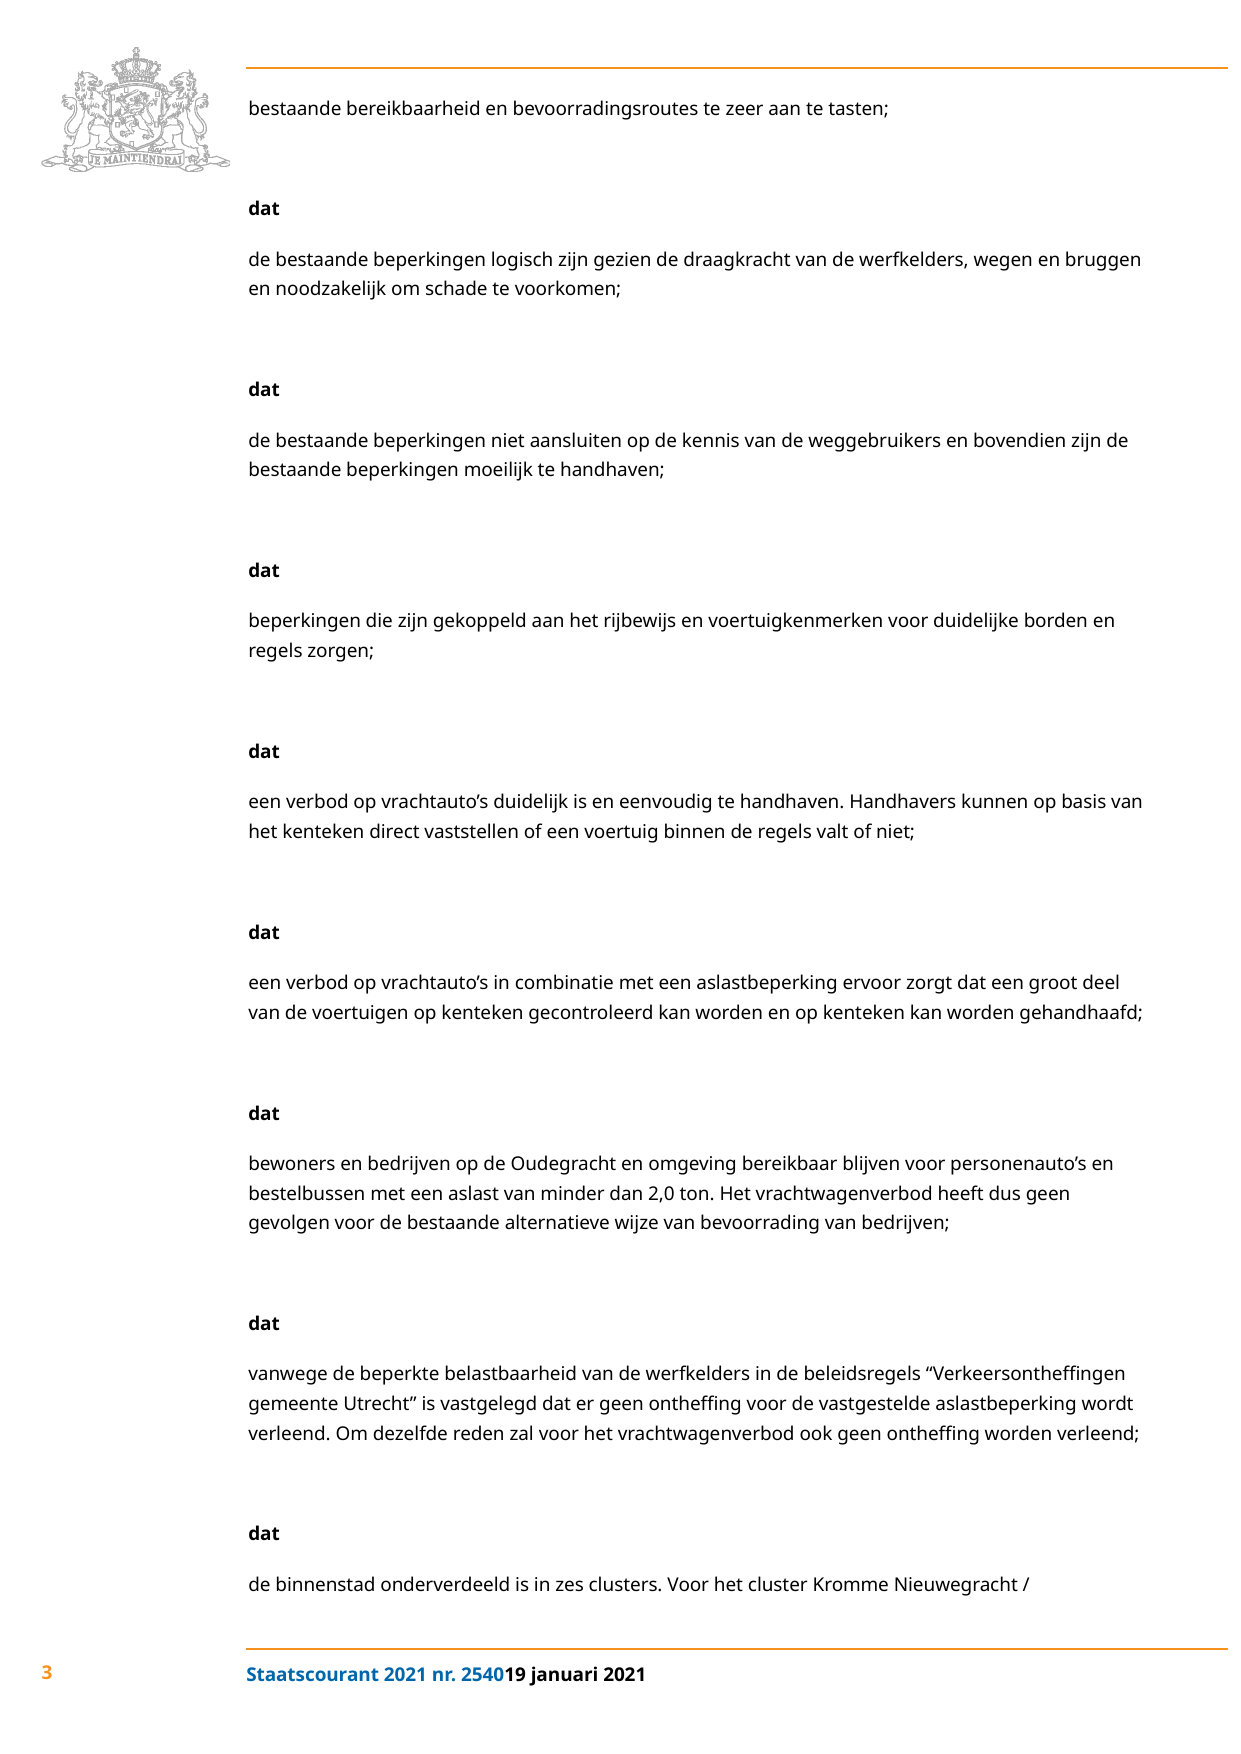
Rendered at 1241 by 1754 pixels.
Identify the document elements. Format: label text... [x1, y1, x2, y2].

text een verbod op vrachtauto’s duidelijk is en eenvoudig te handhaven. Handhavers kunnen op basis van het kenteken direct vaststellen of een voertuig binnen de regels valt of niet; [248, 788, 1152, 844]
text vanwege de beperkte belastbaarheid van de werfkelders in de beleidsregels “Verkeersontheffingen gemeente Utrecht” is vastgelegd dat er geen ontheffing voor de vastgestelde aslastbeperking wordt verleend. Om dezelfde reden zal voor het vrachtwagenverbod ook geen ontheffing worden verleend; [248, 1361, 1152, 1446]
text dat [248, 738, 1152, 764]
text dat [248, 1310, 1152, 1336]
text de bestaande beperkingen niet aansluiten op de kennis van de weggebruikers en bovendien zijn de bestaande beperkingen moeilijk te handhaven; [248, 427, 1152, 482]
text dat [248, 196, 1152, 221]
text de bestaande beperkingen logisch zijn gezien de draagkracht van de werfkelders, wegen en bruggen en noodzakelijk om schade te voorkomen; [248, 246, 1152, 301]
text dat [248, 919, 1152, 945]
text dat [248, 1521, 1152, 1546]
text de binnenstad onderverdeeld is in zes clusters. Voor het cluster Kromme Nieuwegracht / [248, 1571, 1152, 1597]
text beperkingen die zijn gekoppeld aan het rijbewijs en voertuigkenmerken voor duidelijke borden en regels zorgen; [248, 608, 1152, 663]
text dat [248, 376, 1152, 402]
text bewoners en bedrijven op de Oudegracht en omgeving bereikbaar blijven voor personenauto’s en bestelbussen met een aslast van minder dan 2,0 ton. Het vrachtwagenverbod heeft dus geen gevolgen voor de bestaande alternatieve wijze van bevoorrading van bedrijven; [248, 1150, 1152, 1235]
text dat [248, 1100, 1152, 1126]
text dat [248, 557, 1152, 583]
text een verbod op vrachtauto’s in combinatie met een aslastbeperking ervoor zorgt dat een groot deel van de voertuigen op kenteken gecontroleerd kan worden en op kenteken kan worden gehandhaafd; [248, 969, 1152, 1025]
picture [41, 47, 231, 172]
text bestaande bereikbaarheid en bevoorradingsroutes te zeer aan te tasten; [248, 95, 1152, 121]
